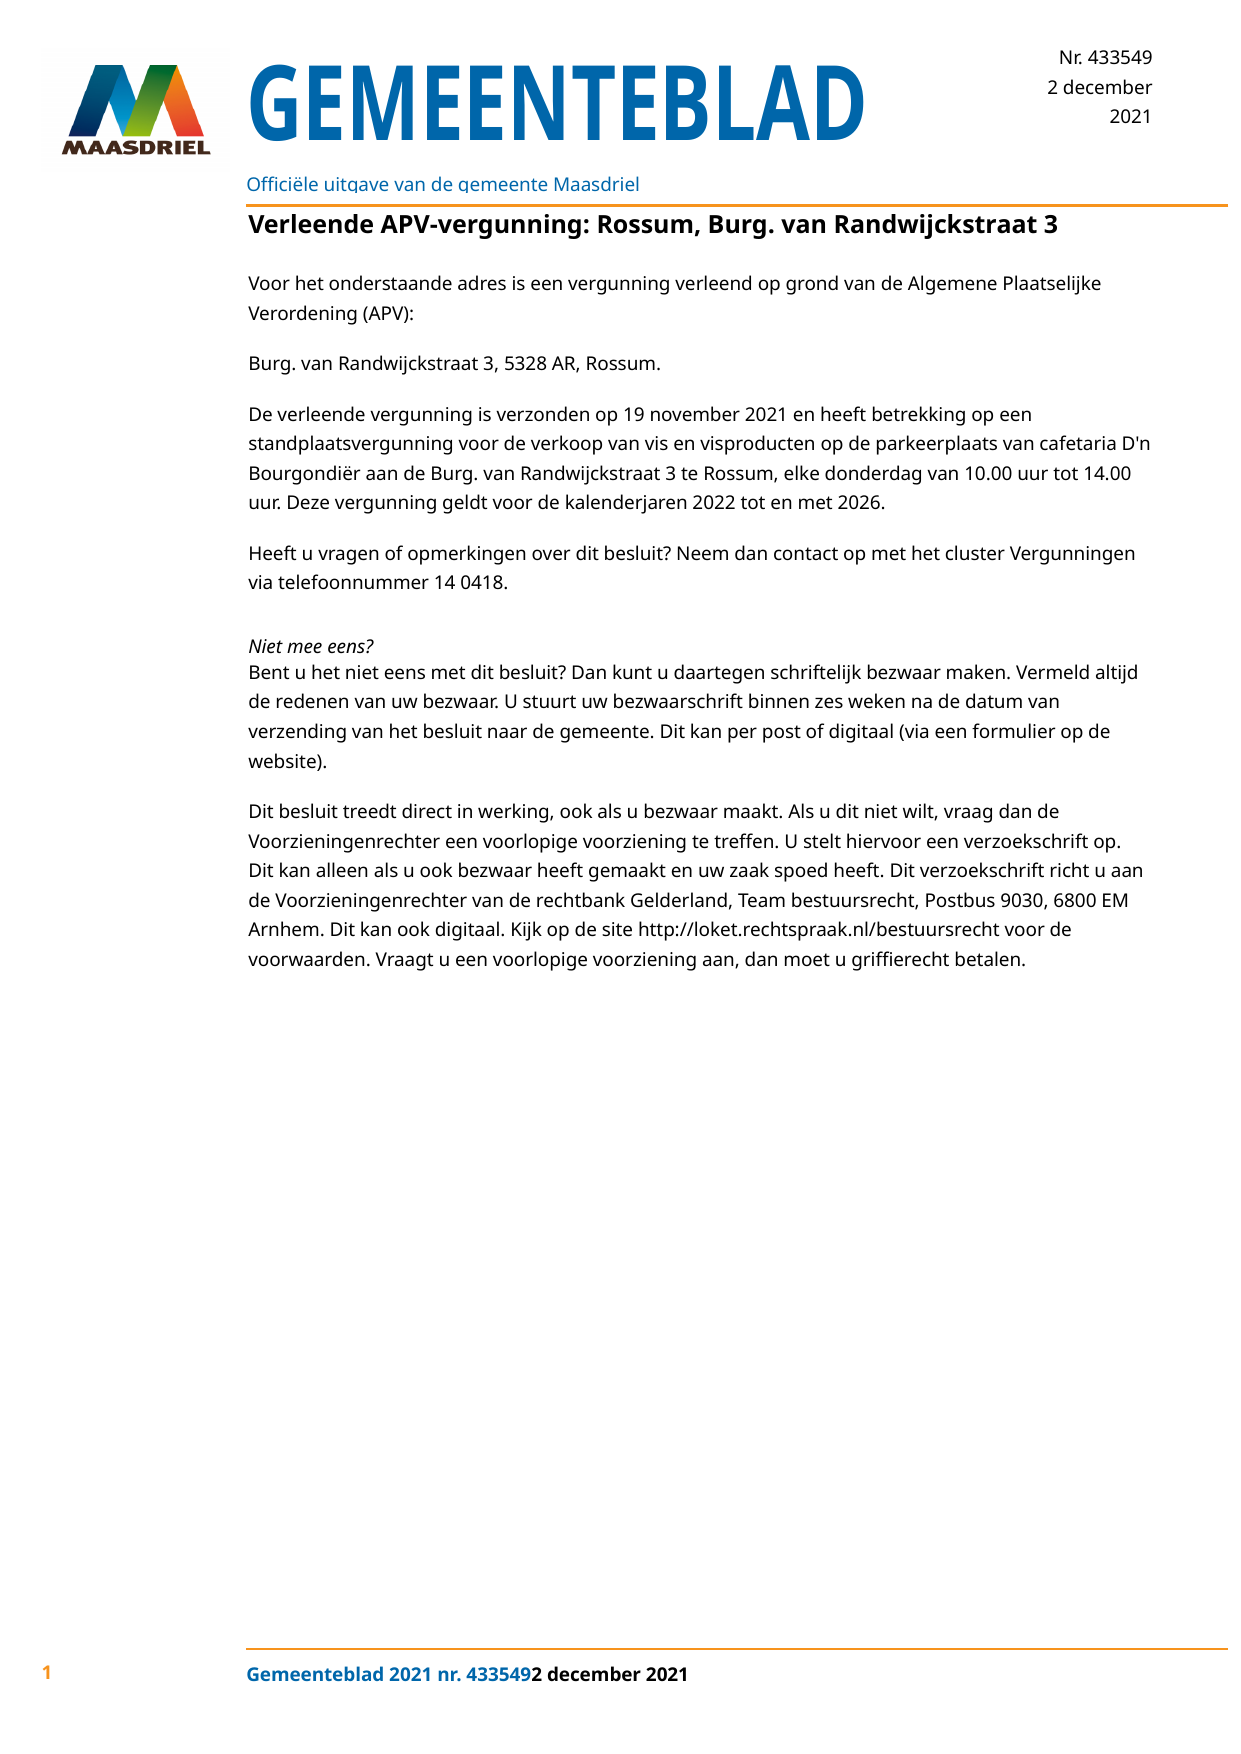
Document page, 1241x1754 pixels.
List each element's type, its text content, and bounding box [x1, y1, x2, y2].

text De verleende vergunning is verzonden op 19 november 2021 en heeft betrekking op een standplaatsvergunning voor de verkoop van vis en visproducten op de parkeerplaats van cafetaria D'n Bourgondiër aan de Burg. van Randwijckstraat 3 te Rossum, elke donderdag van 10.00 uur tot 14.00 uur. Deze vergunning geldt voor de kalenderjaren 2022 tot en met 2026. [248, 401, 1152, 515]
text Heeft u vragen of opmerkingen over dit besluit? Neem dan contact op met het cluster Vergunningen via telefoonnummer 14 0418. [248, 540, 1152, 595]
text Niet mee eens? [248, 633, 1152, 659]
text Dit besluit treedt direct in werking, ook als u bezwaar maakt. Als u dit niet wilt, vraag dan de Voorzieningenrechter een voorlopige voorziening te treffen. U stelt hiervoor een verzoekschrift op. Dit kan alleen als u ook bezwaar heeft gemaakt en uw zaak spoed heeft. Dit verzoekschrift richt u aan de Voorzieningenrechter van de rechtbank Gelderland, Team bestuursrecht, Postbus 9030, 6800 EM Arnhem. Dit kan ook digitaal. Kijk op de site http://loket.rechtspraak.nl/bestuursrecht voor de voorwaarden. Vraagt u een voorlopige voorziening aan, dan moet u griffierecht betalen. [248, 798, 1152, 972]
picture [41, 47, 231, 172]
text Burg. van Randwijckstraat 3, 5328 AR, Rossum. [248, 350, 1152, 376]
text Verleende APV-vergunning: Rossum, Burg. van Randwijckstraat 3 [248, 207, 1152, 241]
text Bent u het niet eens met dit besluit? Dan kunt u daartegen schriftelijk bezwaar maken. Vermeld altijd de redenen van uw bezwaar. U stuurt uw bezwaarschrift binnen zes weken na de datum van verzending van het besluit naar de gemeente. Dit kan per post of digitaal (via een formulier op de website). [248, 659, 1152, 774]
text Voor het onderstaande adres is een vergunning verleend op grond van de Algemene Plaatselijke Verordening (APV): [248, 270, 1152, 326]
